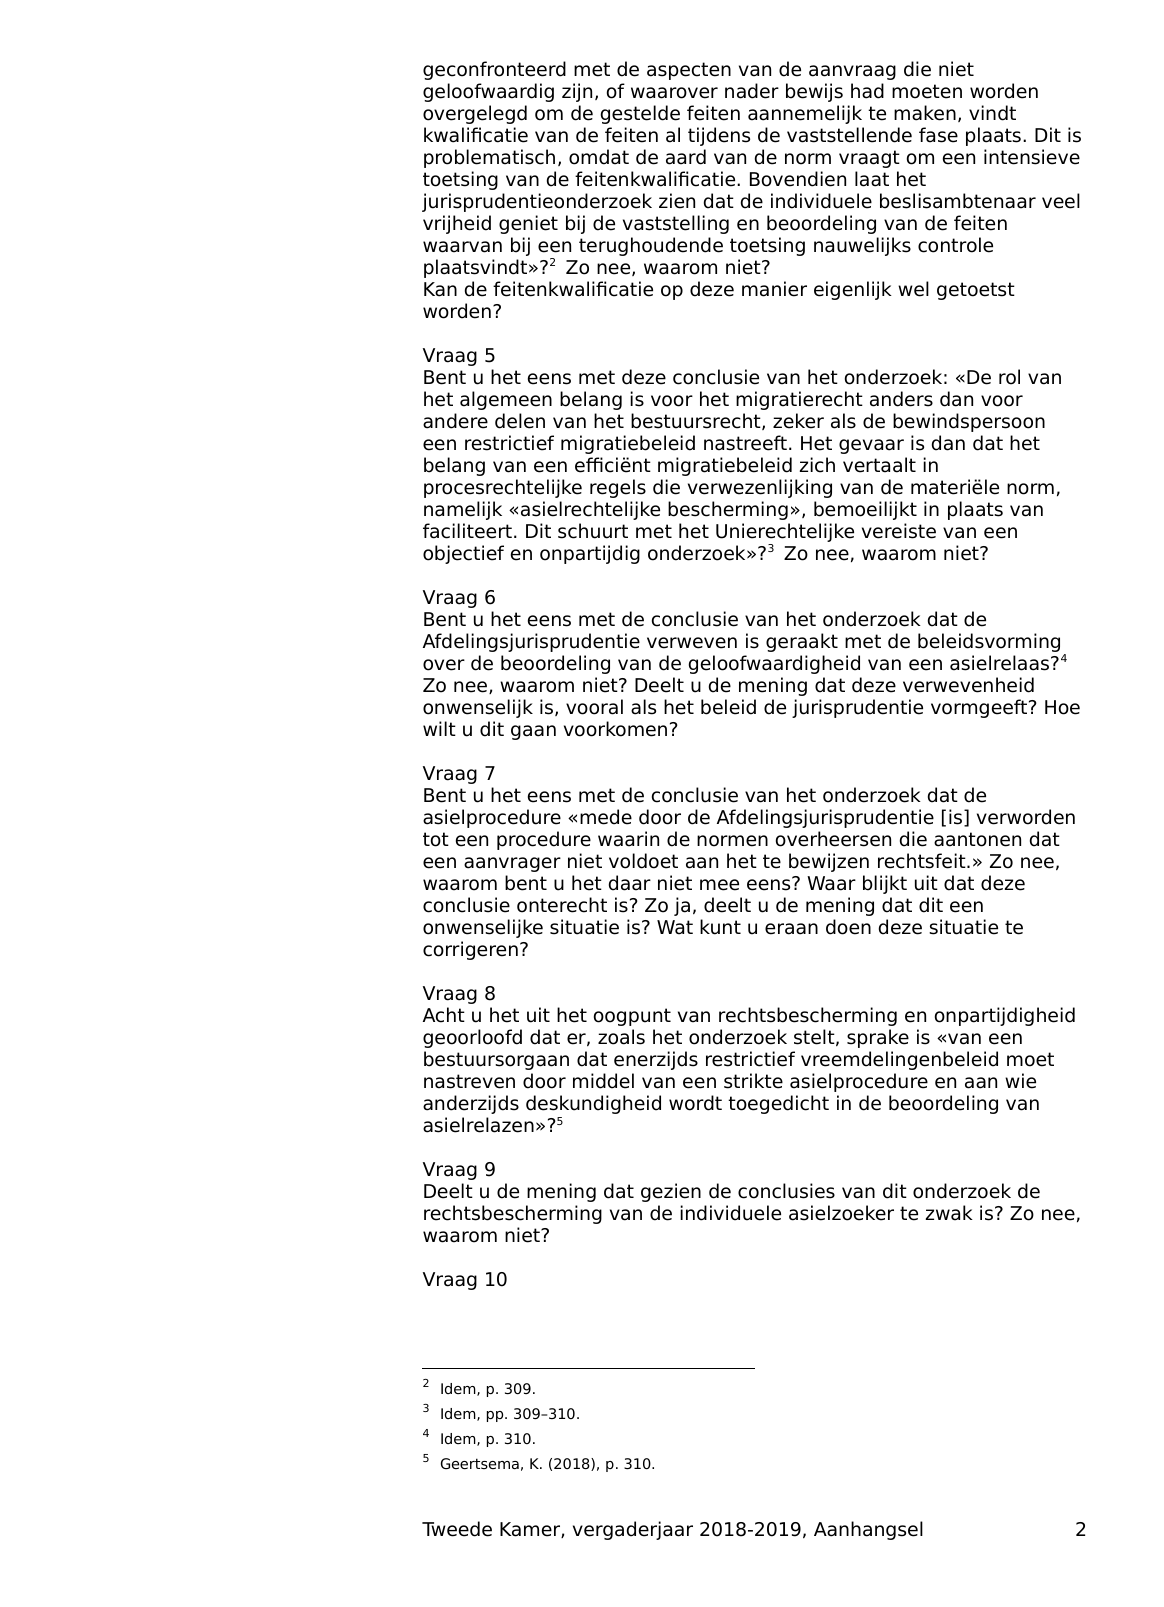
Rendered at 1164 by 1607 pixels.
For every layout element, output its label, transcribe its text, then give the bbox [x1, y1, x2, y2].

text Vraag 5 [422, 345, 1087, 367]
text Vraag 6 [422, 587, 1087, 609]
text Vraag 8 [422, 983, 1087, 1005]
text Bent u het eens met de conclusie van het onderzoek dat de asielprocedure «mede door de Afdelingsjurisprudentie [is] verworden tot een procedure waarin de normen overheersen die aantonen dat een aanvrager niet voldoet aan het te bewijzen rechtsfeit.» Zo nee, waarom bent u het daar niet mee eens? Waar blijkt uit dat deze conclusie onterecht is? Zo ja, deelt u de mening dat dit een onwenselijke situatie is? Wat kunt u eraan doen deze situatie te corrigeren? [422, 785, 1087, 961]
text Bent u het eens met deze conclusie van het onderzoek: «De rol van het algemeen belang is voor het migratierecht anders dan voor andere delen van het bestuursrecht, zeker als de bewindspersoon een restrictief migratiebeleid nastreeft. Het gevaar is dan dat het belang van een efficiënt migratiebeleid zich vertaalt in procesrechtelijke regels die verwezenlijking van de materiële norm, namelijk «asielrechtelijke bescherming», bemoeilijkt in plaats van faciliteert. Dit schuurt met het Unierechtelijke vereiste van een objectief en onpartijdig onderzoek»? Zo nee, waarom niet? [422, 367, 1087, 565]
text Deelt u de mening dat gezien de conclusies van dit onderzoek de rechtsbescherming van de individuele asielzoeker te zwak is? Zo nee, waarom niet? [422, 1181, 1087, 1247]
text Vraag 7 [422, 763, 1087, 785]
text Idem, p. 310. [422, 1427, 1087, 1449]
text Vraag 9 [422, 1159, 1087, 1181]
text Kan de feitenkwalificatie op deze manier eigenlijk wel getoetst worden? [422, 279, 1087, 323]
text geconfronteerd met de aspecten van de aanvraag die niet geloofwaardig zijn, of waarover nader bewijs had moeten worden overgelegd om de gestelde feiten aannemelijk te maken, vindt kwalificatie van de feiten al tijdens de vaststellende fase plaats. Dit is problematisch, omdat de aard van de norm vraagt om een intensieve toetsing van de feitenkwalificatie. Bovendien laat het jurisprudentieonderzoek zien dat de individuele beslisambtenaar veel vrijheid geniet bij de vaststelling en beoordeling van de feiten waarvan bij een terughoudende toetsing nauwelijks controle plaatsvindt»? Zo nee, waarom niet? [422, 59, 1087, 279]
text Geertsema, K. (2018), p. 310. [422, 1452, 1087, 1474]
text Idem, p. 309. [422, 1377, 1087, 1399]
text Acht u het uit het oogpunt van rechtsbescherming en onpartijdigheid geoorloofd dat er, zoals het onderzoek stelt, sprake is «van een bestuursorgaan dat enerzijds restrictief vreemdelingenbeleid moet nastreven door middel van een strikte asielprocedure en aan wie anderzijds deskundigheid wordt toegedicht in de beoordeling van asielrelazen»? [422, 1005, 1087, 1137]
text Idem, pp. 309–310. [422, 1402, 1087, 1424]
text Vraag 10 [422, 1269, 1087, 1291]
text Bent u het eens met de conclusie van het onderzoek dat de Afdelingsjurisprudentie verweven is geraakt met de beleidsvorming over de beoordeling van de geloofwaardigheid van een asielrelaas? Zo nee, waarom niet? Deelt u de mening dat deze verwevenheid onwenselijk is, vooral als het beleid de jurisprudentie vormgeeft? Hoe wilt u dit gaan voorkomen? [422, 609, 1087, 741]
